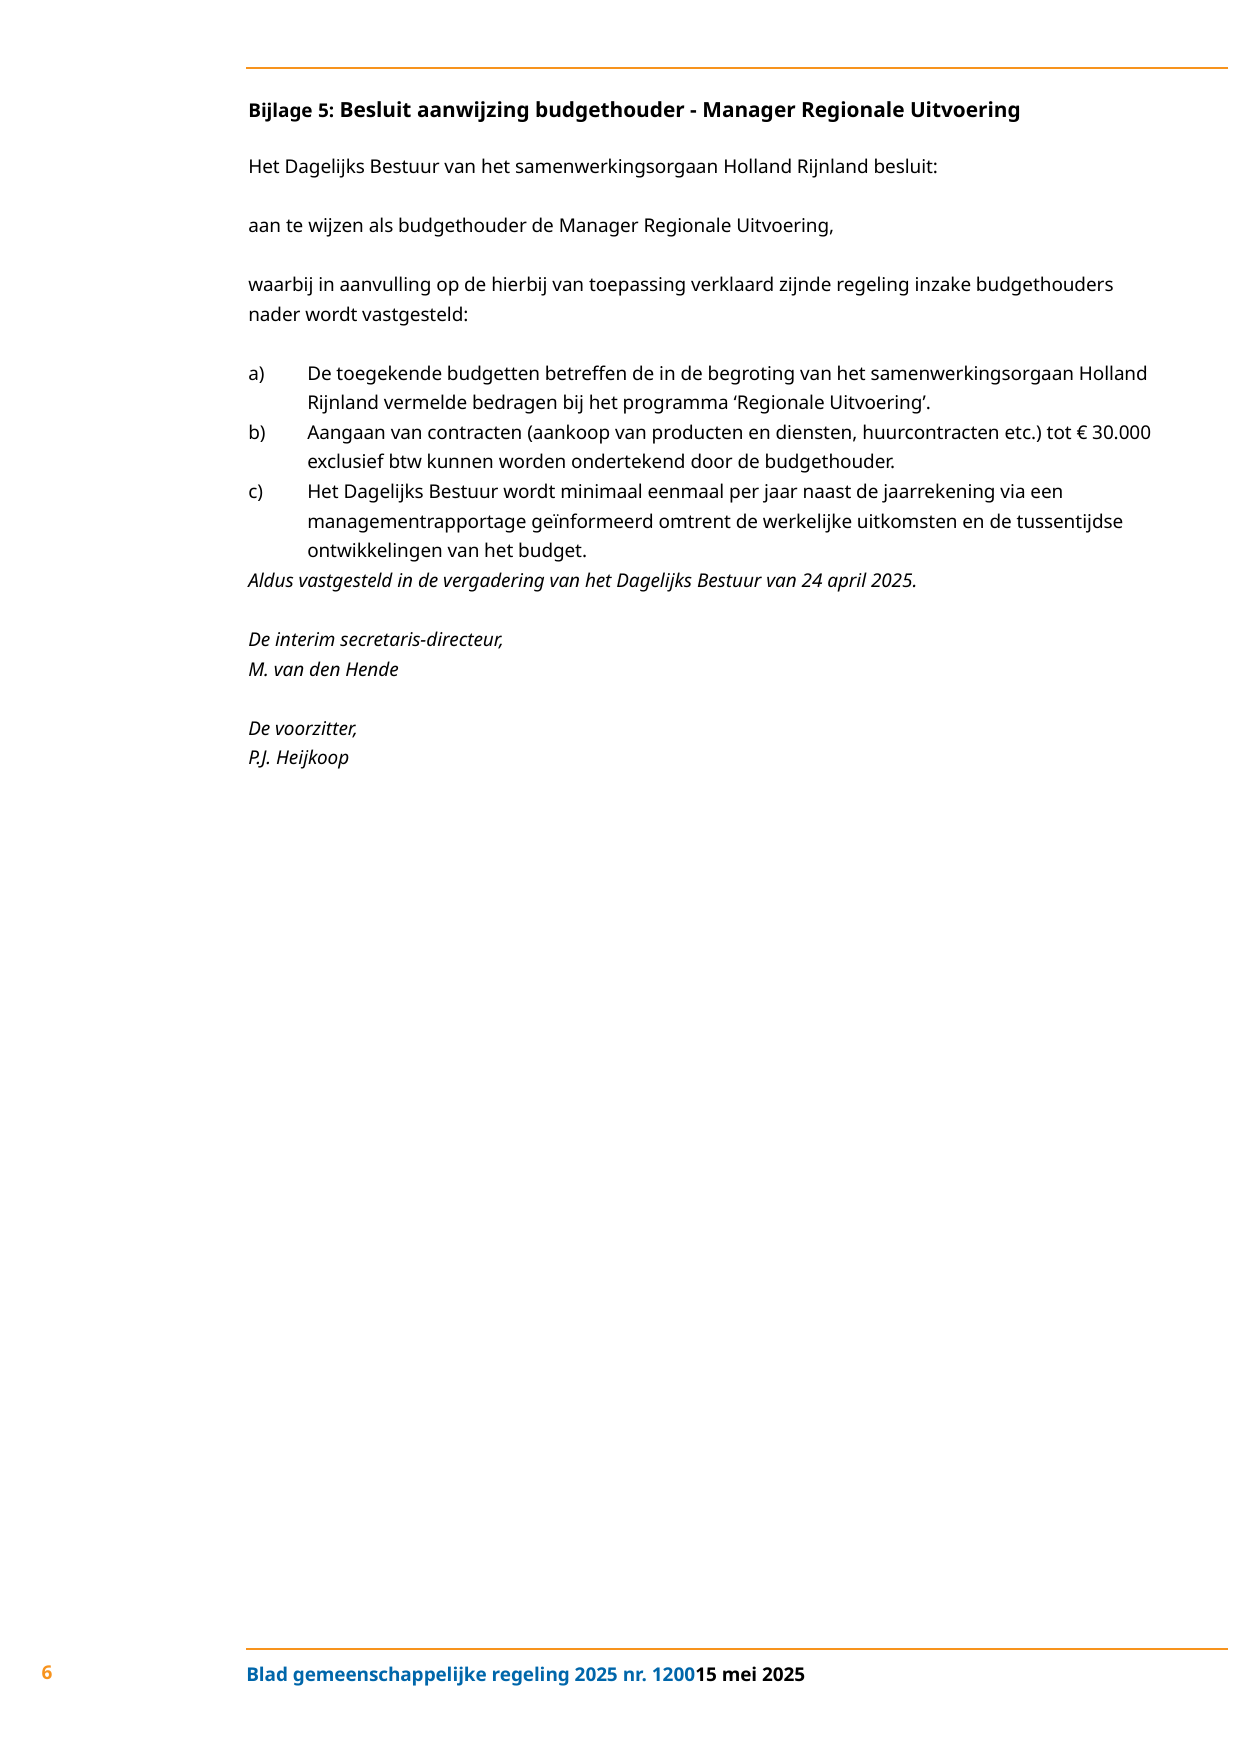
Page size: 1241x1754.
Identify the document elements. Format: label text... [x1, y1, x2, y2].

text De voorzitter, [248, 715, 1152, 741]
text Bijlage 5: Besluit aanwijzing budgethouder - Manager Regionale Uitvoering [248, 95, 1152, 123]
text P.J. Heijkoop [248, 744, 1152, 770]
text M. van den Hende [248, 656, 1152, 682]
list De toegekende budgetten betreffen de in de begroting van het samenwerkingsorgaan Holland Rijnland vermelde bedragen bij het programma ‘Regionale Uitvoering’. [248, 360, 1152, 415]
text aan te wijzen als budgethouder de Manager Regionale Uitvoering, [248, 212, 1152, 238]
text Het Dagelijks Bestuur van het samenwerkingsorgaan Holland Rijnland besluit: [248, 153, 1152, 179]
text waarbij in aanvulling op de hierbij van toepassing verklaard zijnde regeling inzake budgethouders nader wordt vastgesteld: [248, 271, 1152, 327]
list Het Dagelijks Bestuur wordt minimaal eenmaal per jaar naast de jaarrekening via een managementrapportage geïnformeerd omtrent de werkelijke uitkomsten en de tussentijdse ontwikkelingen van het budget. [248, 478, 1152, 563]
list Aangaan van contracten (aankoop van producten en diensten, huurcontracten etc.) tot € 30.000 exclusief btw kunnen worden ondertekend door de budgethouder. [248, 419, 1152, 474]
text Aldus vastgesteld in de vergadering van het Dagelijks Bestuur van 24 april 2025. [248, 567, 1152, 593]
picture [41, 47, 231, 172]
text De interim secretaris-directeur, [248, 626, 1152, 652]
